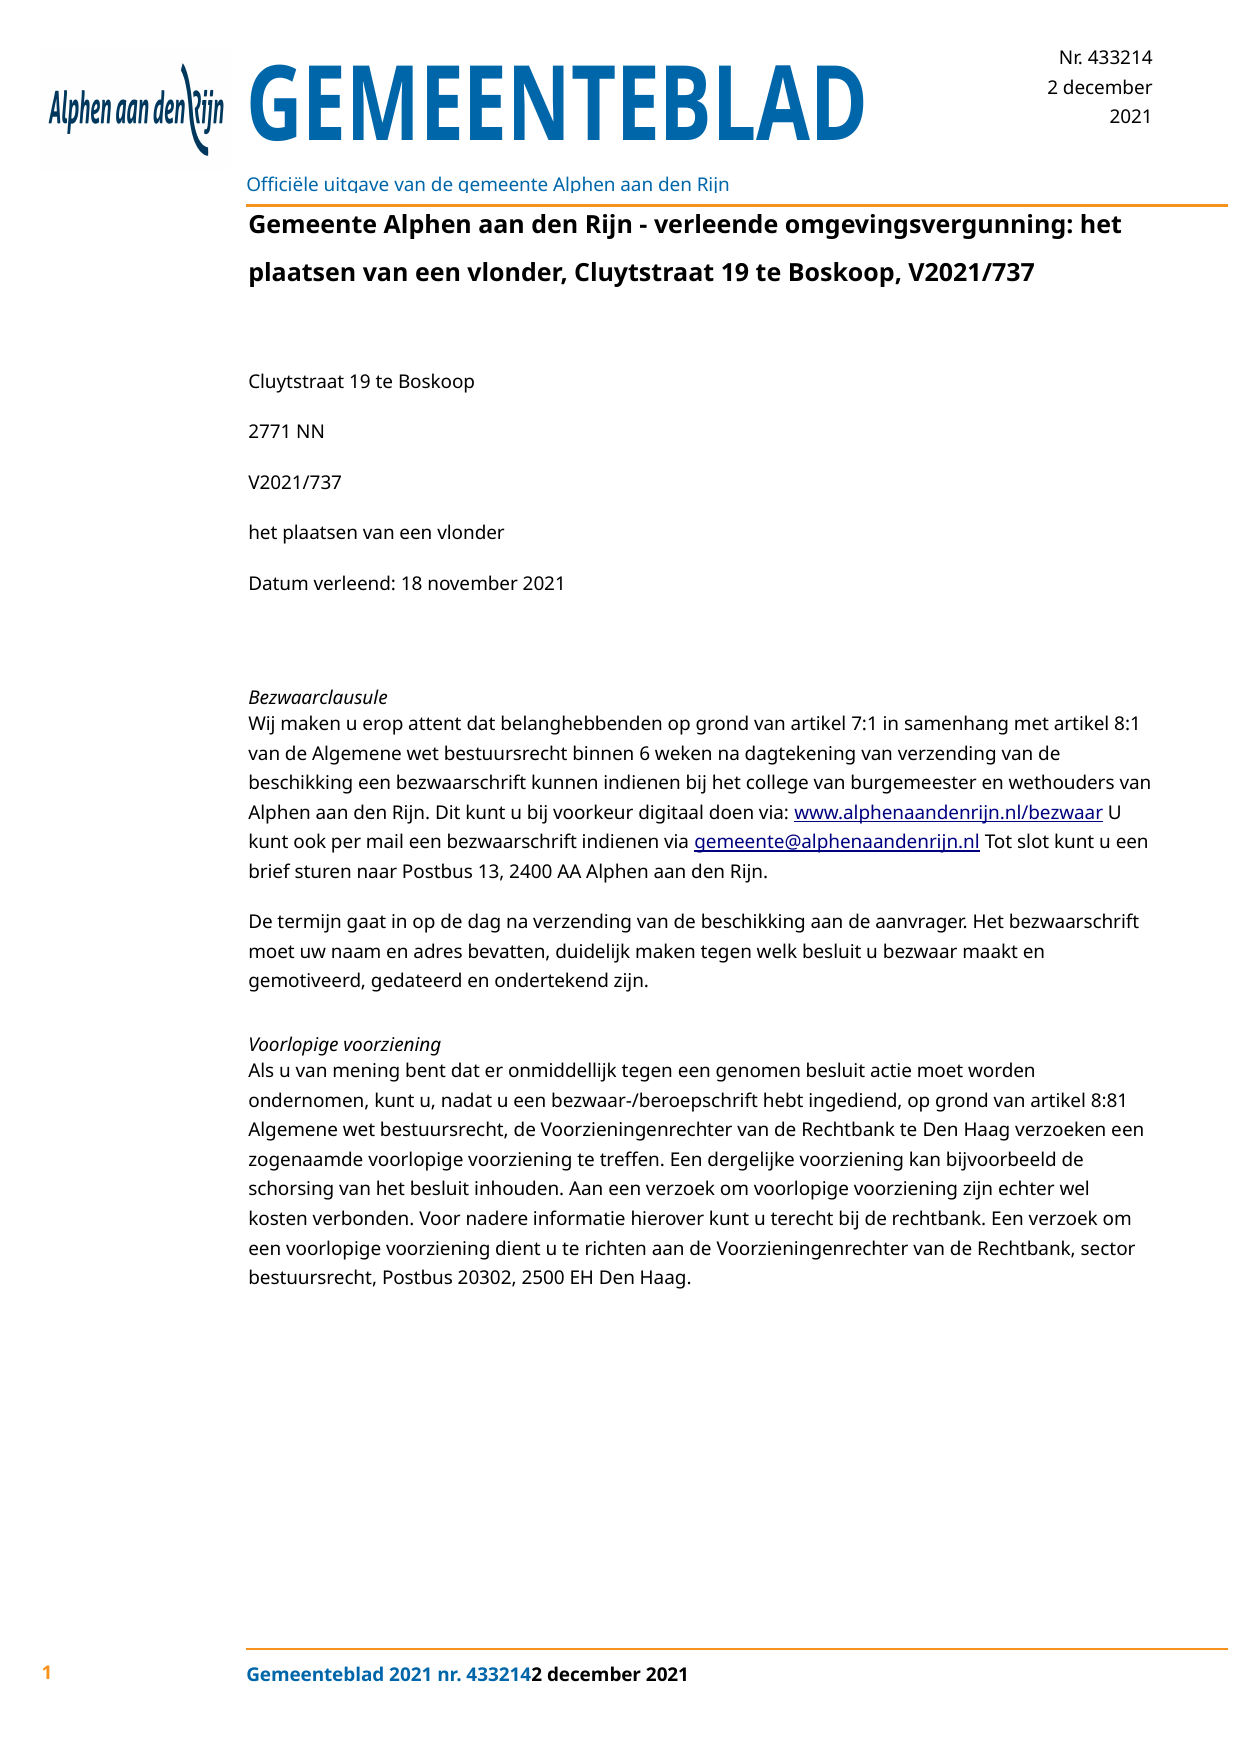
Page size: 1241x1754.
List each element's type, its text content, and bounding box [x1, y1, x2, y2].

text Voorlopige voorziening [248, 1032, 1152, 1057]
text het plaatsen van een vlonder [248, 519, 1152, 545]
picture [41, 47, 231, 172]
text Datum verleend: 18 november 2021 [248, 570, 1152, 596]
text V2021/737 [248, 469, 1152, 495]
text Wij maken u erop attent dat belanghebbenden op grond van artikel 7:1 in samenhang met artikel 8:1 van de Algemene wet bestuursrecht binnen 6 weken na dagtekening van verzending van de beschikking een bezwaarschrift kunnen indienen bij het college van burgemeester en wethouders van Alphen aan den Rijn. Dit kunt u bij voorkeur digitaal doen via: www.alphenaandenrijn.nl/bezwaar U kunt ook per mail een bezwaarschrift indienen via gemeente@alphenaandenrijn.nl Tot slot kunt u een brief sturen naar Postbus 13, 2400 AA Alphen aan den Rijn. [248, 710, 1152, 884]
text 2771 NN [248, 419, 1152, 444]
text Bezwaarclausule [248, 684, 1152, 710]
text Gemeente Alphen aan den Rijn - verleende omgevingsvergunning: het plaatsen van een vlonder, Cluytstraat 19 te Boskoop, V2021/737 [248, 207, 1152, 288]
text Als u van mening bent dat er onmiddellijk tegen een genomen besluit actie moet worden ondernomen, kunt u, nadat u een bezwaar-/beroepschrift hebt ingediend, op grond van artikel 8:81 Algemene wet bestuursrecht, de Voorzieningenrechter van de Rechtbank te Den Haag verzoeken een zogenaamde voorlopige voorziening te treffen. Een dergelijke voorziening kan bijvoorbeeld de schorsing van het besluit inhouden. Aan een verzoek om voorlopige voorziening zijn echter wel kosten verbonden. Voor nadere informatie hierover kunt u terecht bij de rechtbank. Een verzoek om een voorlopige voorziening dient u te richten aan de Voorzieningenrechter van de Rechtbank, sector bestuursrecht, Postbus 20302, 2500 EH Den Haag. [248, 1057, 1152, 1290]
text De termijn gaat in op de dag na verzending van de beschikking aan de aanvrager. Het bezwaarschrift moet uw naam en adres bevatten, duidelijk maken tegen welk besluit u bezwaar maakt en gemotiveerd, gedateerd en ondertekend zijn. [248, 908, 1152, 993]
text Cluytstraat 19 te Boskoop [248, 368, 1152, 394]
